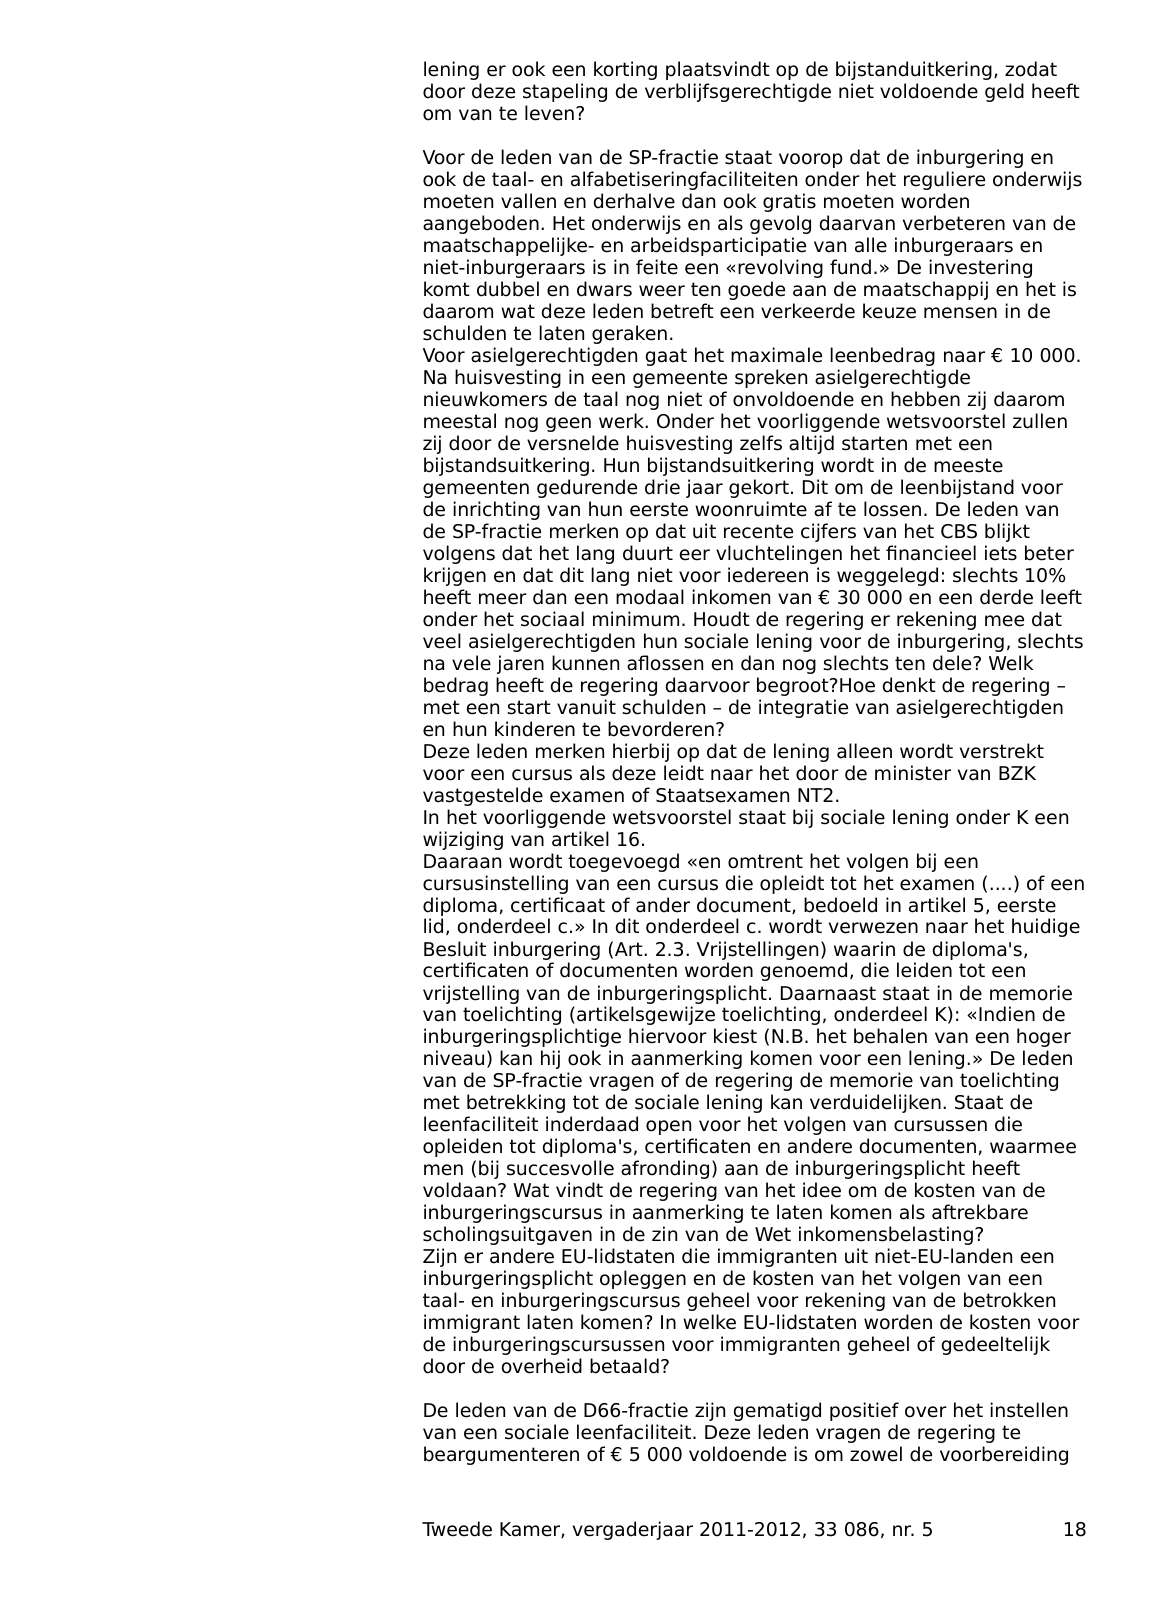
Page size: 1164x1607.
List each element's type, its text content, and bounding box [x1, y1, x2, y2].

text Voor de leden van de SP-fractie staat voorop dat de inburgering en ook de taal- en alfabetiseringfaciliteiten onder het reguliere onderwijs moeten vallen en derhalve dan ook gratis moeten worden aangeboden. Het onderwijs en als gevolg daarvan verbeteren van de maatschappelijke- en arbeidsparticipatie van alle inburgeraars en niet-inburgeraars is in feite een «revolving fund.» De investering komt dubbel en dwars weer ten goede aan de maatschappij en het is daarom wat deze leden betreft een verkeerde keuze mensen in de schulden te laten geraken. [422, 147, 1087, 345]
text De leden van de D66-fractie zijn gematigd positief over het instellen van een sociale leenfaciliteit. Deze leden vragen de regering te beargumenteren of € 5 000 voldoende is om zowel de voorbereiding [422, 1400, 1087, 1466]
text Deze leden merken hierbij op dat de lening alleen wordt verstrekt voor een cursus als deze leidt naar het door de minister van BZK vastgestelde examen of Staatsexamen NT2. [422, 741, 1087, 807]
text Daaraan wordt toegevoegd «en omtrent het volgen bij een cursusinstelling van een cursus die opleidt tot het examen (....) of een diploma, certificaat of ander document, bedoeld in artikel 5, eerste lid, onderdeel c.» In dit onderdeel c. wordt verwezen naar het huidige Besluit inburgering (Art. 2.3. Vrijstellingen) waarin de diploma's, certificaten of documenten worden genoemd, die leiden tot een vrijstelling van de inburgeringsplicht. Daarnaast staat in de memorie van toelichting (artikelsgewijze toelichting, onderdeel K): «Indien de inburgeringsplichtige hiervoor kiest (N.B. het behalen van een hoger niveau) kan hij ook in aanmerking komen voor een lening.» De leden van de SP-fractie vragen of de regering de memorie van toelichting met betrekking tot de sociale lening kan verduidelijken. Staat de leenfaciliteit inderdaad open voor het volgen van cursussen die opleiden tot diploma's, certificaten en andere documenten, waarmee men (bij succesvolle afronding) aan de inburgeringsplicht heeft voldaan? Wat vindt de regering van het idee om de kosten van de inburgeringscursus in aanmerking te laten komen als aftrekbare scholingsuitgaven in de zin van de Wet inkomensbelasting? [422, 851, 1087, 1246]
text In het voorliggende wetsvoorstel staat bij sociale lening onder K een wijziging van artikel 16. [422, 807, 1087, 851]
text Voor asielgerechtigden gaat het maximale leenbedrag naar € 10 000. Na huisvesting in een gemeente spreken asielgerechtigde nieuwkomers de taal nog niet of onvoldoende en hebben zij daarom meestal nog geen werk. Onder het voorliggende wetsvoorstel zullen zij door de versnelde huisvesting zelfs altijd starten met een bijstandsuitkering. Hun bijstandsuitkering wordt in de meeste gemeenten gedurende drie jaar gekort. Dit om de leenbijstand voor de inrichting van hun eerste woonruimte af te lossen. De leden van de SP-fractie merken op dat uit recente cijfers van het CBS blijkt volgens dat het lang duurt eer vluchtelingen het financieel iets beter krijgen en dat dit lang niet voor iedereen is weggelegd: slechts 10% heeft meer dan een modaal inkomen van € 30 000 en een derde leeft onder het sociaal minimum. Houdt de regering er rekening mee dat veel asielgerechtigden hun sociale lening voor de inburgering, slechts na vele jaren kunnen aflossen en dan nog slechts ten dele? Welk bedrag heeft de regering daarvoor begroot?Hoe denkt de regering – met een start vanuit schulden – de integratie van asielgerechtigden en hun kinderen te bevorderen? [422, 345, 1087, 741]
text Zijn er andere EU-lidstaten die immigranten uit niet-EU-landen een inburgeringsplicht opleggen en de kosten van het volgen van een taal- en inburgeringscursus geheel voor rekening van de betrokken immigrant laten komen? In welke EU-lidstaten worden de kosten voor de inburgeringscursussen voor immigranten geheel of gedeeltelijk door de overheid betaald? [422, 1246, 1087, 1378]
text lening er ook een korting plaatsvindt op de bijstanduitkering, zodat door deze stapeling de verblijfsgerechtigde niet voldoende geld heeft om van te leven? [422, 59, 1087, 125]
